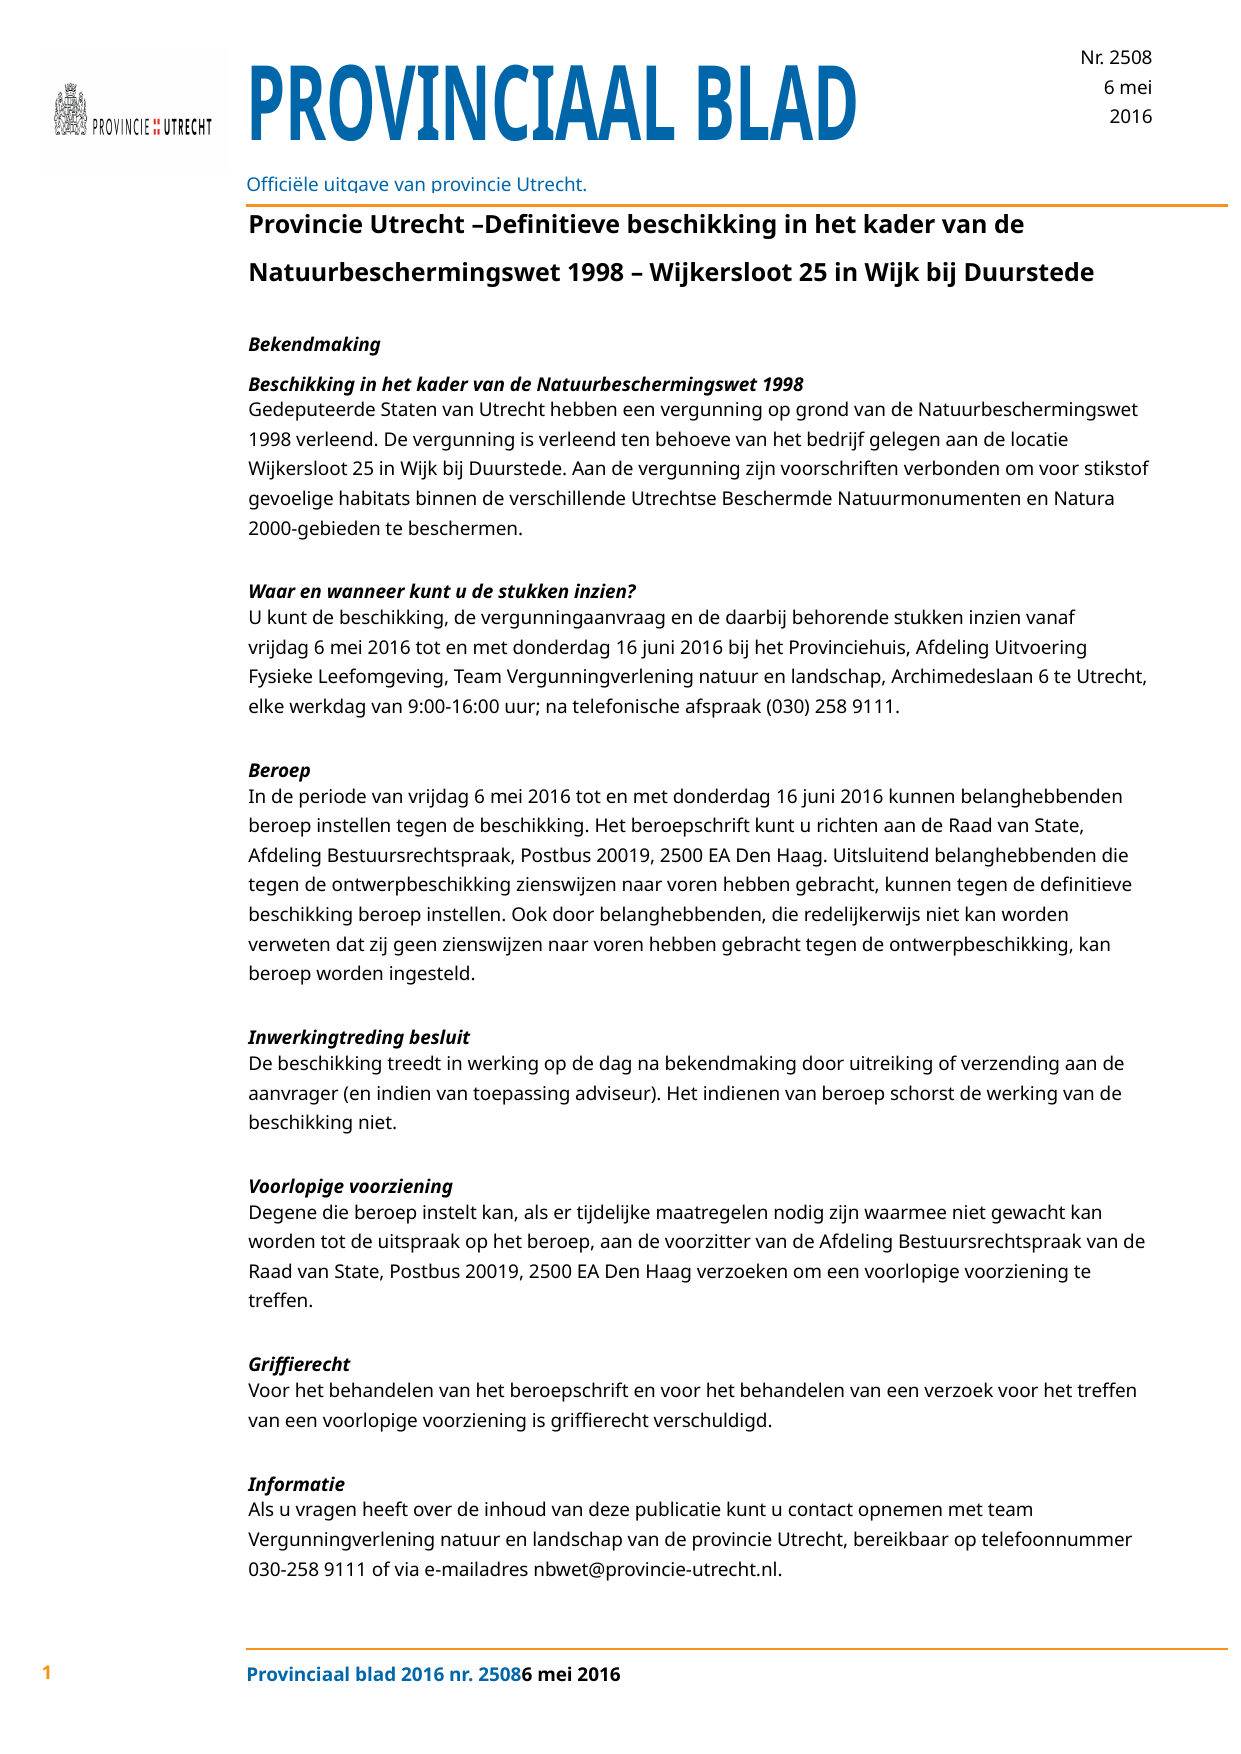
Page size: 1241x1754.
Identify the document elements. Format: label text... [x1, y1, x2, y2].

text Gedeputeerde Staten van Utrecht hebben een vergunning op grond van de Natuurbeschermingswet 1998 verleend. De vergunning is verleend ten behoeve van het bedrijf gelegen aan de locatie Wijkersloot 25 in Wijk bij Duurstede. Aan de vergunning zijn voorschriften verbonden om voor stikstof gevoelige habitats binnen de verschillende Utrechtse Beschermde Natuurmonumenten en Natura 2000-gebieden te beschermen. [248, 396, 1152, 541]
text Inwerkingtreding besluit [248, 1024, 1152, 1050]
text Informatie [248, 1471, 1152, 1497]
text Als u vragen heeft over de inhoud van deze publicatie kunt u contact opnemen met team Vergunningverlening natuur en landschap van de provincie Utrecht, bereikbaar op telefoonnummer 030-258 9111 of via e-mailadres nbwet@provincie-utrecht.nl. [248, 1497, 1152, 1582]
text Provincie Utrecht –Definitieve beschikking in het kader van de Natuurbeschermingswet 1998 – Wijkersloot 25 in Wijk bij Duurstede [248, 207, 1152, 288]
text In de periode van vrijdag 6 mei 2016 tot en met donderdag 16 juni 2016 kunnen belanghebbenden beroep instellen tegen de beschikking. Het beroepschrift kunt u richten aan de Raad van State, Afdeling Bestuursrechtspraak, Postbus 20019, 2500 EA Den Haag. Uitsluitend belanghebbenden die tegen de ontwerpbeschikking zienswijzen naar voren hebben gebracht, kunnen tegen de definitieve beschikking beroep instellen. Ook door belanghebbenden, die redelijkerwijs niet kan worden verweten dat zij geen zienswijzen naar voren hebben gebracht tegen de ontwerpbeschikking, kan beroep worden ingesteld. [248, 783, 1152, 986]
text U kunt de beschikking, de vergunningaanvraag en de daarbij behorende stukken inzien vanaf vrijdag 6 mei 2016 tot en met donderdag 16 juni 2016 bij het Provinciehuis, Afdeling Uitvoering Fysieke Leefomgeving, Team Vergunningverlening natuur en landschap, Archimedeslaan 6 te Utrecht, elke werkdag van 9:00-16:00 uur; na telefonische afspraak (030) 258 9111. [248, 604, 1152, 719]
text Bekendmaking [248, 331, 1152, 357]
text Voor het behandelen van het beroepschrift en voor het behandelen van een verzoek voor het treffen van een voorlopige voorziening is griffierecht verschuldigd. [248, 1377, 1152, 1433]
text Waar en wanneer kunt u de stukken inzien? [248, 579, 1152, 604]
text Beschikking in het kader van de Natuurbeschermingswet 1998 [248, 371, 1152, 396]
picture [41, 47, 231, 172]
text Degene die beroep instelt kan, als er tijdelijke maatregelen nodig zijn waarmee niet gewacht kan worden tot de uitspraak op het beroep, aan de voorzitter van de Afdeling Bestuursrechtspraak van de Raad van State, Postbus 20019, 2500 EA Den Haag verzoeken om een voorlopige voorziening te treffen. [248, 1199, 1152, 1313]
text Beroep [248, 757, 1152, 783]
text De beschikking treedt in werking op de dag na bekendmaking door uitreiking of verzending aan de aanvrager (en indien van toepassing adviseur). Het indienen van beroep schorst de werking van de beschikking niet. [248, 1050, 1152, 1135]
text Voorlopige voorziening [248, 1173, 1152, 1199]
text Griffierecht [248, 1352, 1152, 1377]
